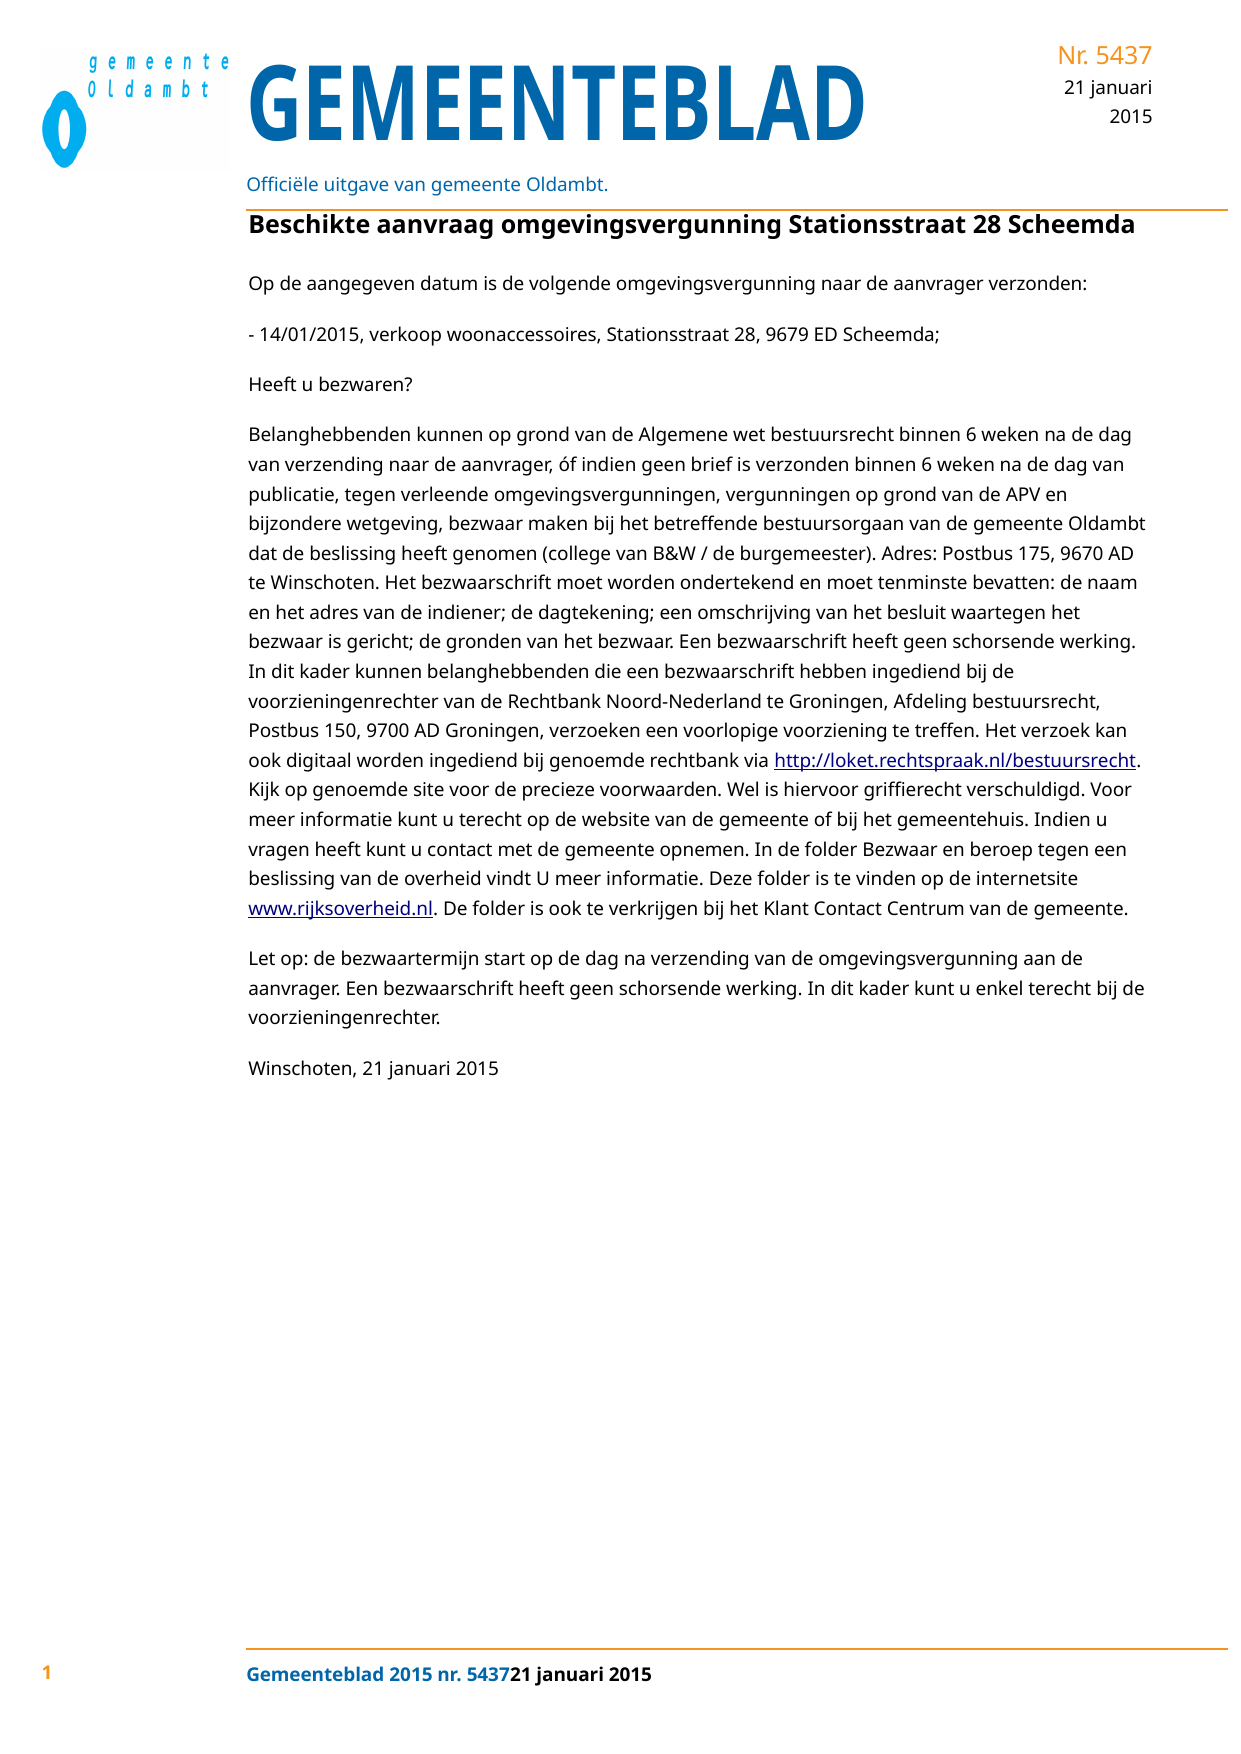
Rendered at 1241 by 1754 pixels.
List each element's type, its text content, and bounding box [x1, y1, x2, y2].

text - 14/01/2015, verkoop woonaccessoires, Stationsstraat 28, 9679 ED Scheemda; [248, 321, 1152, 346]
text Heeft u bezwaren? [248, 371, 1152, 397]
text Op de aangegeven datum is de volgende omgevingsvergunning naar de aanvrager verzonden: [248, 270, 1152, 296]
text Belanghebbenden kunnen op grond van de Algemene wet bestuursrecht binnen 6 weken na de dag van verzending naar de aanvrager, óf indien geen brief is verzonden binnen 6 weken na de dag van publicatie, tegen verleende omgevingsvergunningen, vergunningen op grond van de APV en bijzondere wetgeving, bezwaar maken bij het betreffende bestuursorgaan van de gemeente Oldambt dat de beslissing heeft genomen (college van B&W / de burgemeester). Adres: Postbus 175, 9670 AD te Winschoten. Het bezwaarschrift moet worden ondertekend en moet tenminste bevatten: de naam en het adres van de indiener; de dagtekening; een omschrijving van het besluit waartegen het bezwaar is gericht; de gronden van het bezwaar. Een bezwaarschrift heeft geen schorsende werking. In dit kader kunnen belanghebbenden die een bezwaarschrift hebben ingediend bij de voorzieningenrechter van de Rechtbank Noord-Nederland te Groningen, Afdeling bestuursrecht, Postbus 150, 9700 AD Groningen, verzoeken een voorlopige voorziening te treffen. Het verzoek kan ook digitaal worden ingediend bij genoemde rechtbank via http://loket.rechtspraak.nl/bestuursrecht. Kijk op genoemde site voor de precieze voorwaarden. Wel is hiervoor griffierecht verschuldigd. Voor meer informatie kunt u terecht op de website van de gemeente of bij het gemeentehuis. Indien u vragen heeft kunt u contact met de gemeente opnemen. In de folder Bezwaar en beroep tegen een beslissing van de overheid vindt U meer informatie. Deze folder is te vinden op de internetsite www.rijksoverheid.nl. De folder is ook te verkrijgen bij het Klant Contact Centrum van de gemeente. [248, 422, 1152, 921]
text Let op: de bezwaartermijn start op de dag na verzending van de omgevingsvergunning aan de aanvrager. Een bezwaarschrift heeft geen schorsende werking. In dit kader kunt u enkel terecht bij de voorzieningenrechter. [248, 945, 1152, 1030]
text Beschikte aanvraag omgevingsvergunning Stationsstraat 28 Scheemda [248, 211, 1152, 241]
picture [41, 47, 231, 172]
text Winschoten, 21 januari 2015 [248, 1055, 1152, 1081]
